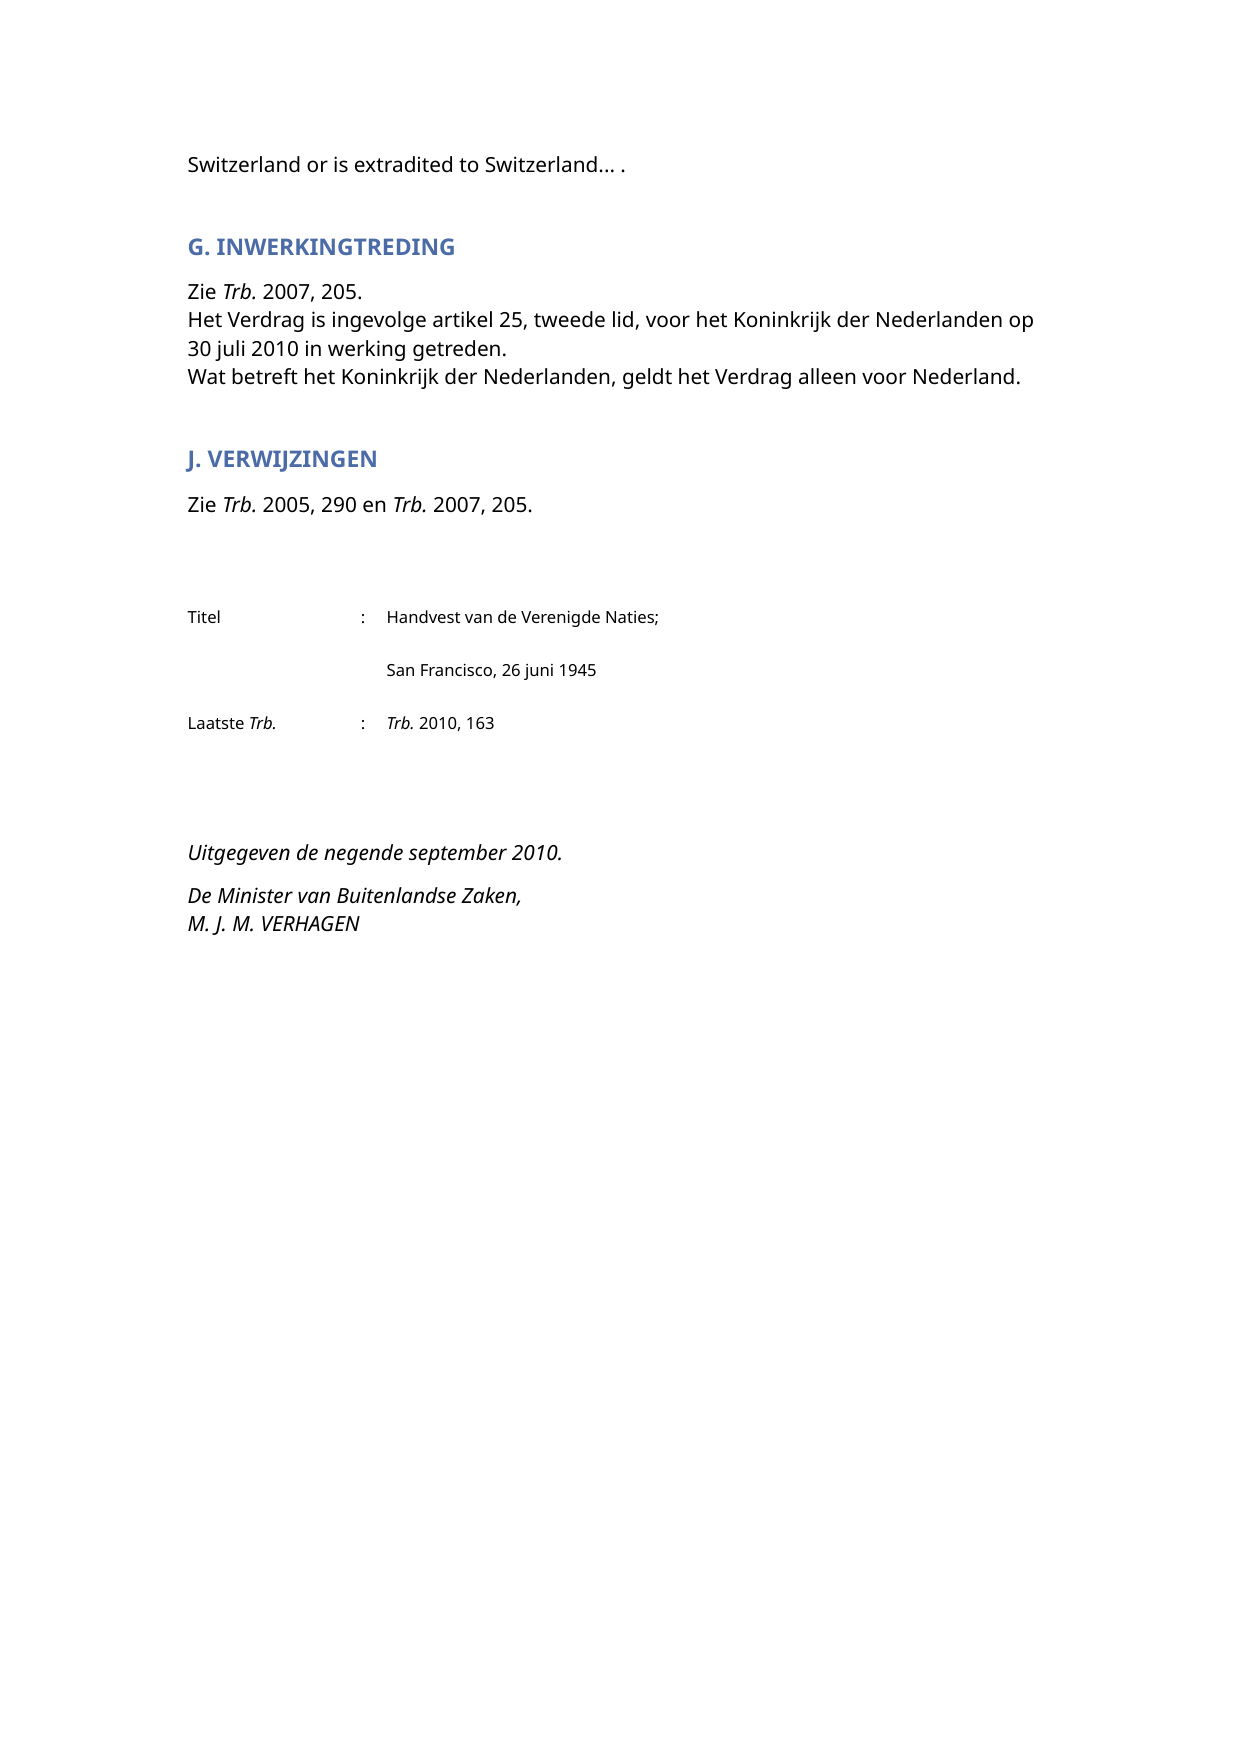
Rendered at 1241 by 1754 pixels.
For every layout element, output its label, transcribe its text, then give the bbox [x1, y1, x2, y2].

text Wat betreft het Koninkrijk der Nederlanden, geldt het Verdrag alleen voor Nederland. [187, 362, 1053, 391]
text M. J. M. VERHAGEN [187, 909, 1053, 938]
table_cell Laatste Trb. [188, 711, 361, 764]
text Zie Trb. 2005, 290 en Trb. 2007, 205. [187, 490, 1053, 518]
text Het Verdrag is ingevolge artikel 25, tweede lid, voor het Koninkrijk der Nederlanden op 30 juli 2010 in werking getreden. [187, 306, 1053, 362]
text De Minister van Buitenlandse Zaken, [187, 881, 1053, 909]
table_header Titel [188, 606, 361, 711]
text Uitgegeven de negende september 2010. [187, 838, 1053, 866]
text Switzerland or is extradited to Switzerland... . [187, 150, 1053, 178]
subtitle G. INWERKINGTREDING [187, 231, 1053, 262]
table_cell : [361, 711, 386, 764]
text Zie Trb. 2007, 205. [187, 277, 1053, 306]
table_header Handvest van de Verenigde Naties; San Francisco, 26 juni 1945 [386, 606, 1053, 711]
subtitle J. VERWIJZINGEN [187, 443, 1053, 475]
table_header : [361, 606, 386, 711]
table_cell Trb. 2010, 163 [386, 711, 1053, 764]
